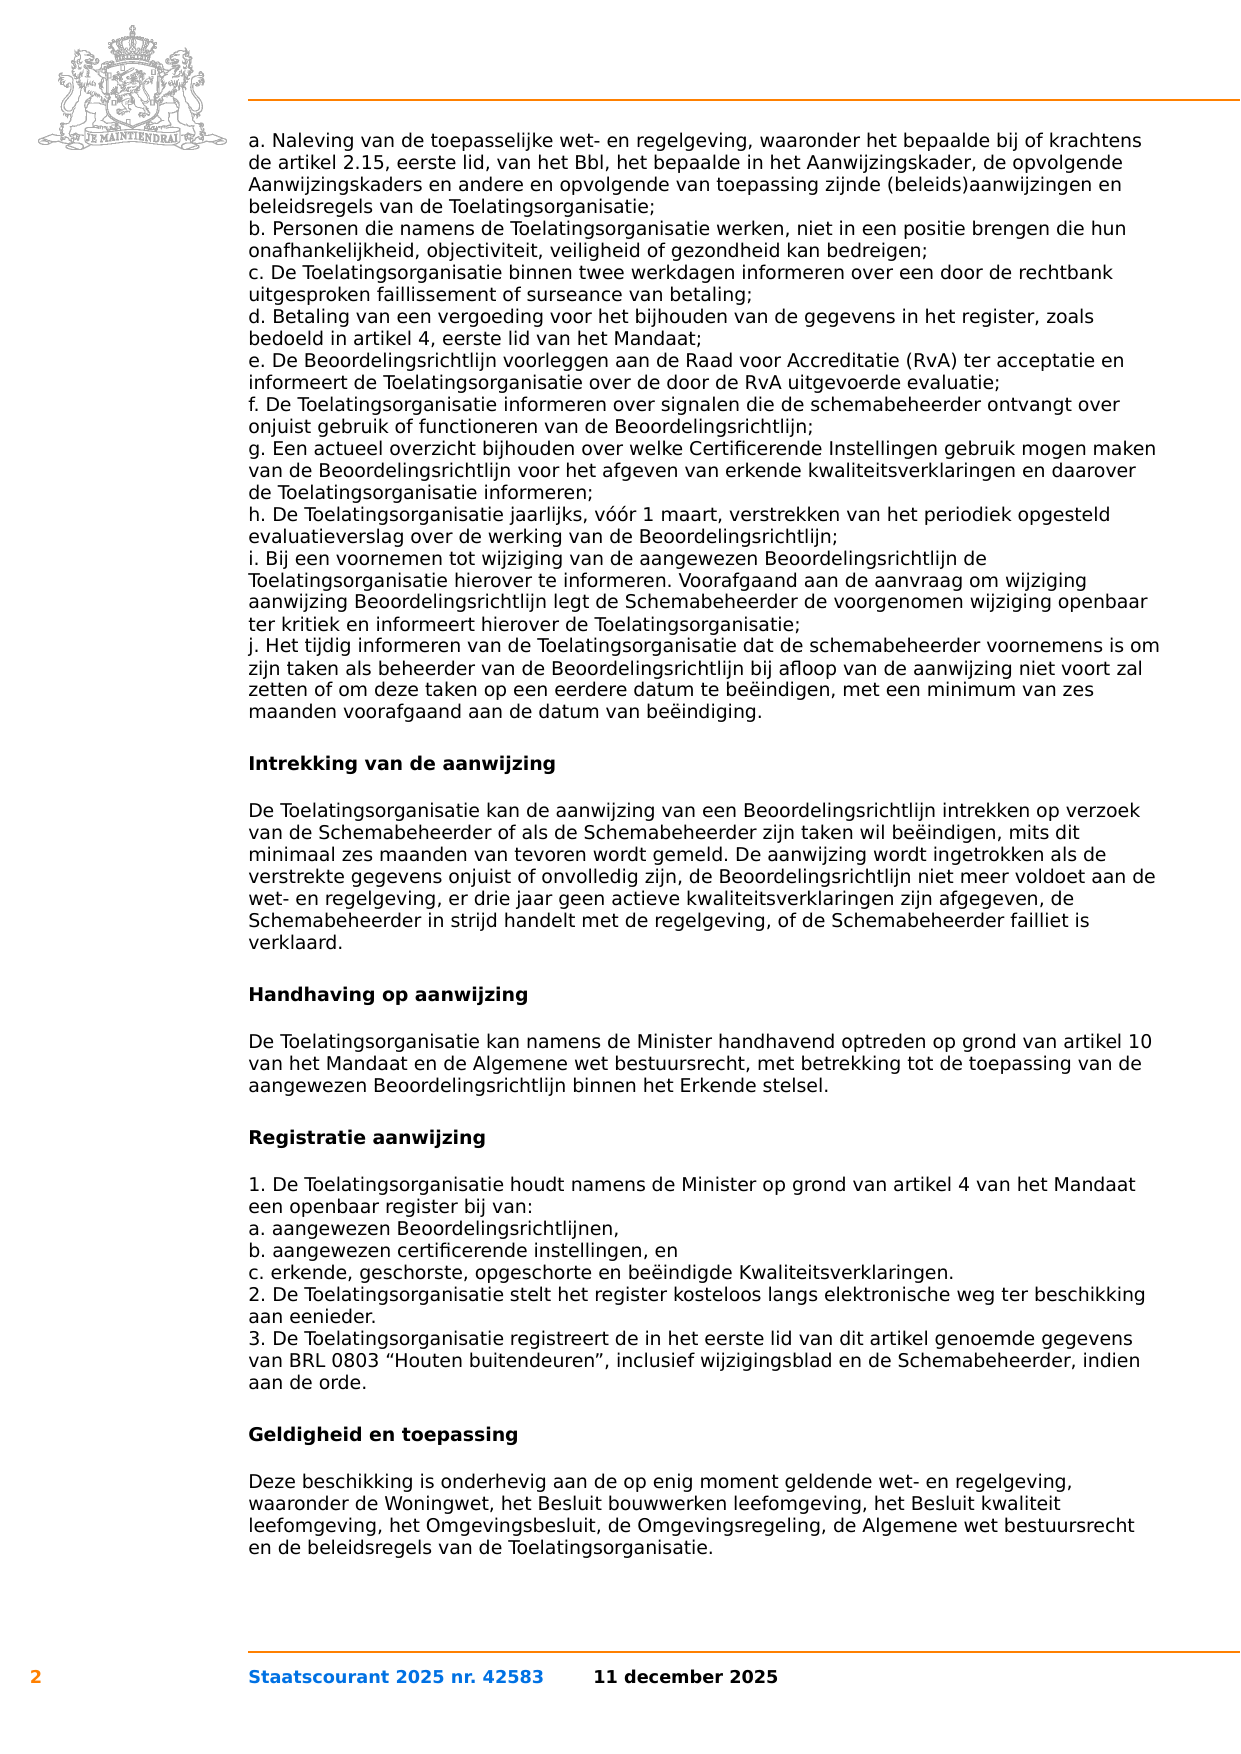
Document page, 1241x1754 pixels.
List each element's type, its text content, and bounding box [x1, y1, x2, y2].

subtitle Handhaving op aanwijzing [248, 984, 1163, 1006]
text b. aangewezen certificerende instellingen, en [248, 1240, 1163, 1262]
text 2. De Toelatingsorganisatie stelt het register kosteloos langs elektronische weg ter beschikking aan eenieder. [248, 1284, 1163, 1328]
text j. Het tijdig informeren van de Toelatingsorganisatie dat de schemabeheerder voornemens is om zijn taken als beheerder van de Beoordelingsrichtlijn bij afloop van de aanwijzing niet voort zal zetten of om deze taken op een eerdere datum te beëindigen, met een minimum van zes maanden voorafgaand aan de datum van beëindiging. [248, 635, 1163, 723]
text d. Betaling van een vergoeding voor het bijhouden van de gegevens in het register, zoals bedoeld in artikel 4, eerste lid van het Mandaat; [248, 306, 1163, 350]
text Deze beschikking is onderhevig aan de op enig moment geldende wet- en regelgeving, waaronder de Woningwet, het Besluit bouwwerken leefomgeving, het Besluit kwaliteit leefomgeving, het Omgevingsbesluit, de Omgevingsregeling, de Algemene wet bestuursrecht en de beleidsregels van de Toelatingsorganisatie. [248, 1471, 1163, 1559]
text b. Personen die namens de Toelatingsorganisatie werken, niet in een positie brengen die hun onafhankelijkheid, objectiviteit, veiligheid of gezondheid kan bedreigen; [248, 218, 1163, 262]
subtitle Intrekking van de aanwijzing [248, 753, 1163, 775]
subtitle Registratie aanwijzing [248, 1127, 1163, 1149]
text 3. De Toelatingsorganisatie registreert de in het eerste lid van dit artikel genoemde gegevens van BRL 0803 “Houten buitendeuren”, inclusief wijzigingsblad en de Schemabeheerder, indien aan de orde. [248, 1328, 1163, 1394]
text i. Bij een voornemen tot wijziging van de aangewezen Beoordelingsrichtlijn de Toelatingsorganisatie hierover te informeren. Voorafgaand aan de aanvraag om wijziging aanwijzing Beoordelingsrichtlijn legt de Schemabeheerder de voorgenomen wijziging openbaar ter kritiek en informeert hierover de Toelatingsorganisatie; [248, 547, 1163, 635]
text g. Een actueel overzicht bijhouden over welke Certificerende Instellingen gebruik mogen maken van de Beoordelingsrichtlijn voor het afgeven van erkende kwaliteitsverklaringen en daarover de Toelatingsorganisatie informeren; [248, 438, 1163, 503]
text e. De Beoordelingsrichtlijn voorleggen aan de Raad voor Accreditatie (RvA) ter acceptatie en informeert de Toelatingsorganisatie over de door de RvA uitgevoerde evaluatie; [248, 350, 1163, 394]
text h. De Toelatingsorganisatie jaarlijks, vóór 1 maart, verstrekken van het periodiek opgesteld evaluatieverslag over de werking van de Beoordelingsrichtlijn; [248, 503, 1163, 547]
text c. erkende, geschorste, opgeschorte en beëindigde Kwaliteitsverklaringen. [248, 1262, 1163, 1284]
text De Toelatingsorganisatie kan de aanwijzing van een Beoordelingsrichtlijn intrekken op verzoek van de Schemabeheerder of als de Schemabeheerder zijn taken wil beëindigen, mits dit minimaal zes maanden van tevoren wordt gemeld. De aanwijzing wordt ingetrokken als de verstrekte gegevens onjuist of onvolledig zijn, de Beoordelingsrichtlijn niet meer voldoet aan de wet- en regelgeving, er drie jaar geen actieve kwaliteitsverklaringen zijn afgegeven, de Schemabeheerder in strijd handelt met de regelgeving, of de Schemabeheerder failliet is verklaard. [248, 800, 1163, 954]
text 1. De Toelatingsorganisatie houdt namens de Minister op grond van artikel 4 van het Mandaat een openbaar register bij van: [248, 1174, 1163, 1218]
picture [38, 25, 227, 150]
subtitle Geldigheid en toepassing [248, 1424, 1163, 1446]
text a. Naleving van de toepasselijke wet- en regelgeving, waaronder het bepaalde bij of krachtens de artikel 2.15, eerste lid, van het Bbl, het bepaalde in het Aanwijzingskader, de opvolgende Aanwijzingskaders en andere en opvolgende van toepassing zijnde (beleids)aanwijzingen en beleidsregels van de Toelatingsorganisatie; [248, 130, 1163, 218]
text a. aangewezen Beoordelingsrichtlijnen, [248, 1218, 1163, 1240]
text De Toelatingsorganisatie kan namens de Minister handhavend optreden op grond van artikel 10 van het Mandaat en de Algemene wet bestuursrecht, met betrekking tot de toepassing van de aangewezen Beoordelingsrichtlijn binnen het Erkende stelsel. [248, 1031, 1163, 1097]
text c. De Toelatingsorganisatie binnen twee werkdagen informeren over een door de rechtbank uitgesproken faillissement of surseance van betaling; [248, 262, 1163, 306]
text f. De Toelatingsorganisatie informeren over signalen die de schemabeheerder ontvangt over onjuist gebruik of functioneren van de Beoordelingsrichtlijn; [248, 394, 1163, 438]
